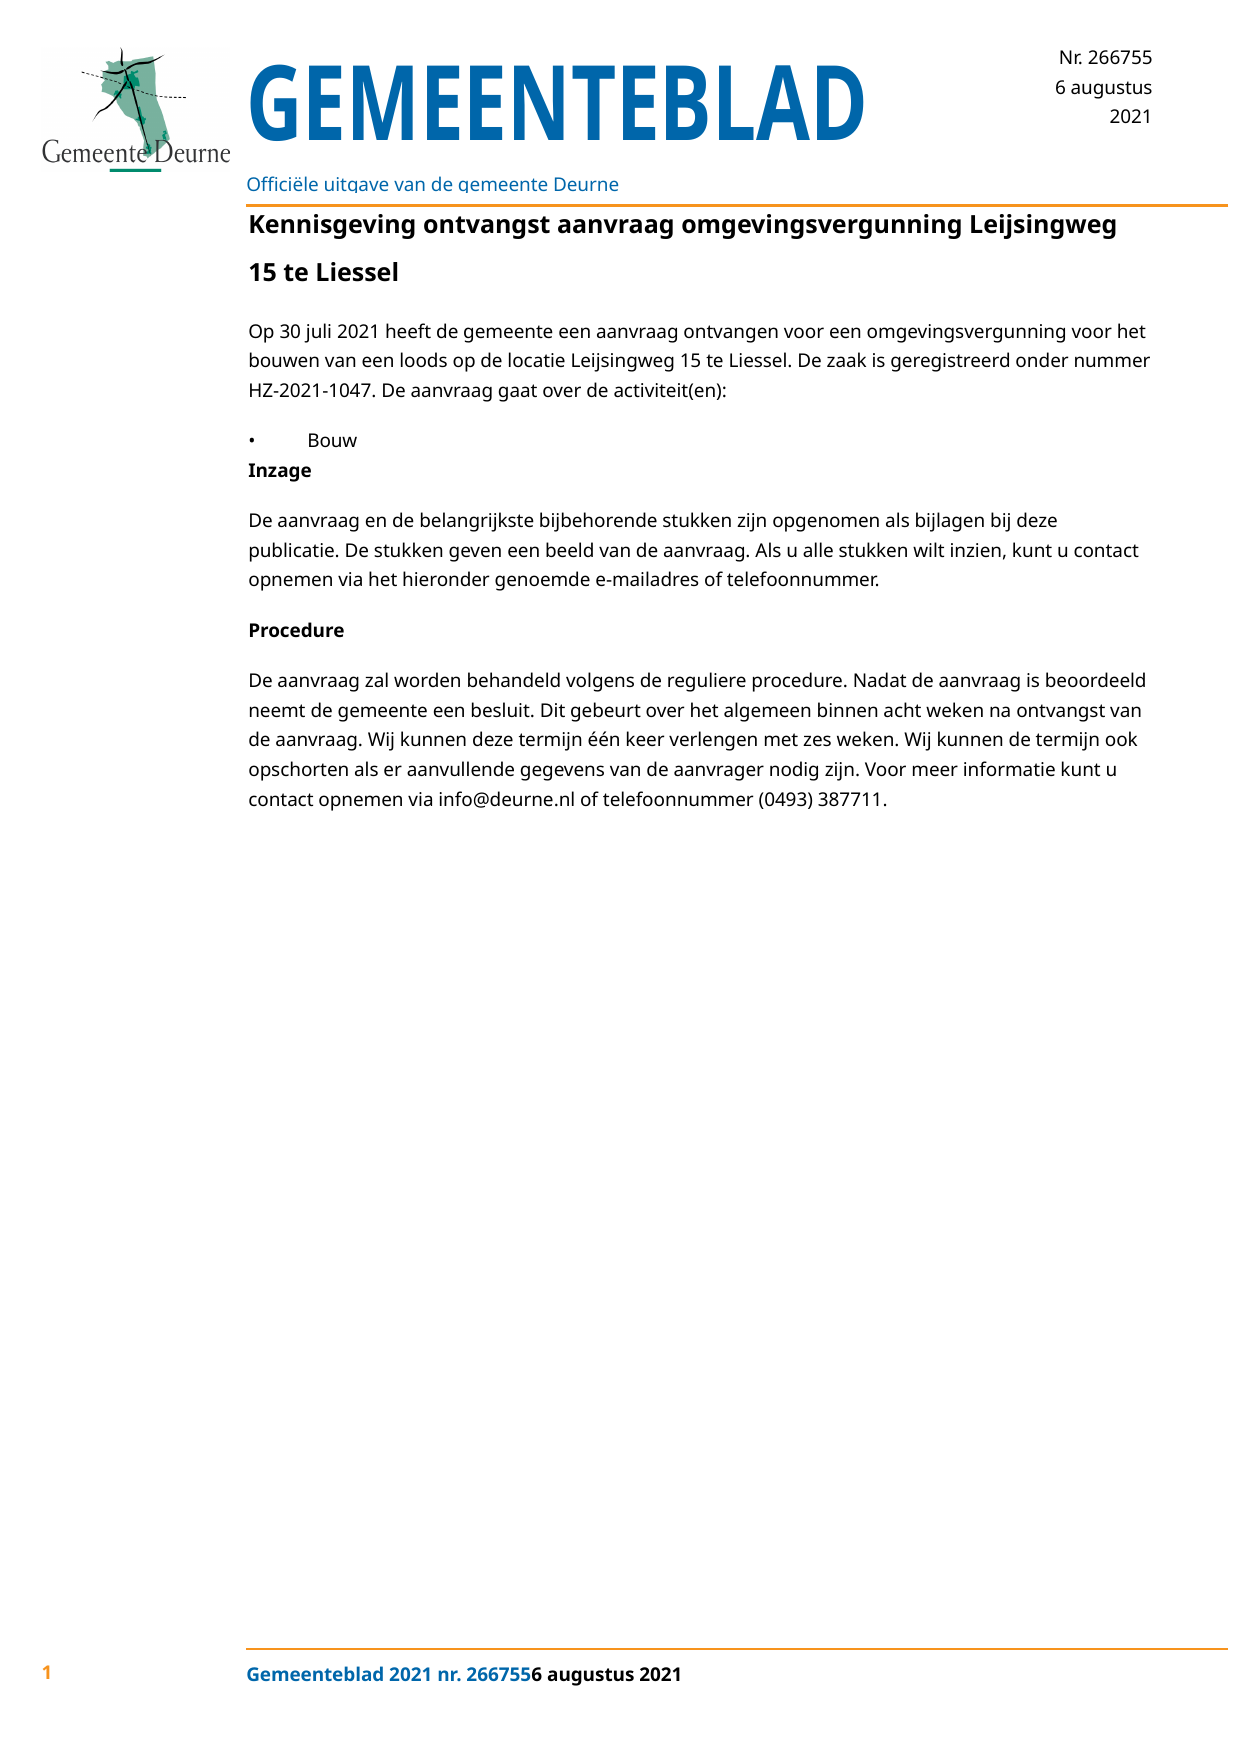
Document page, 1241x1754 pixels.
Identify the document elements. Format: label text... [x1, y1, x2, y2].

list Bouw [248, 427, 1152, 453]
picture [41, 47, 231, 172]
text Kennisgeving ontvangst aanvraag omgevingsvergunning Leijsingweg 15 te Liessel [248, 207, 1152, 288]
text Op 30 juli 2021 heeft de gemeente een aanvraag ontvangen voor een omgevingsvergunning voor het bouwen van een loods op de locatie Leijsingweg 15 te Liessel. De zaak is geregistreerd onder nummer HZ-2021-1047. De aanvraag gaat over de activiteit(en): [248, 318, 1152, 403]
text De aanvraag zal worden behandeld volgens de reguliere procedure. Nadat de aanvraag is beoordeeld neemt de gemeente een besluit. Dit gebeurt over het algemeen binnen acht weken na ontvangst van de aanvraag. Wij kunnen deze termijn één keer verlengen met zes weken. Wij kunnen de termijn ook opschorten als er aanvullende gegevens van de aanvrager nodig zijn. Voor meer informatie kunt u contact opnemen via info@deurne.nl of telefoonnummer (0493) 387711. [248, 667, 1152, 812]
text De aanvraag en de belangrijkste bijbehorende stukken zijn opgenomen als bijlagen bij deze publicatie. De stukken geven een beeld van de aanvraag. Als u alle stukken wilt inzien, kunt u contact opnemen via het hieronder genoemde e-mailadres of telefoonnummer. [248, 507, 1152, 592]
text Inzage [248, 457, 1152, 483]
text Procedure [248, 617, 1152, 643]
